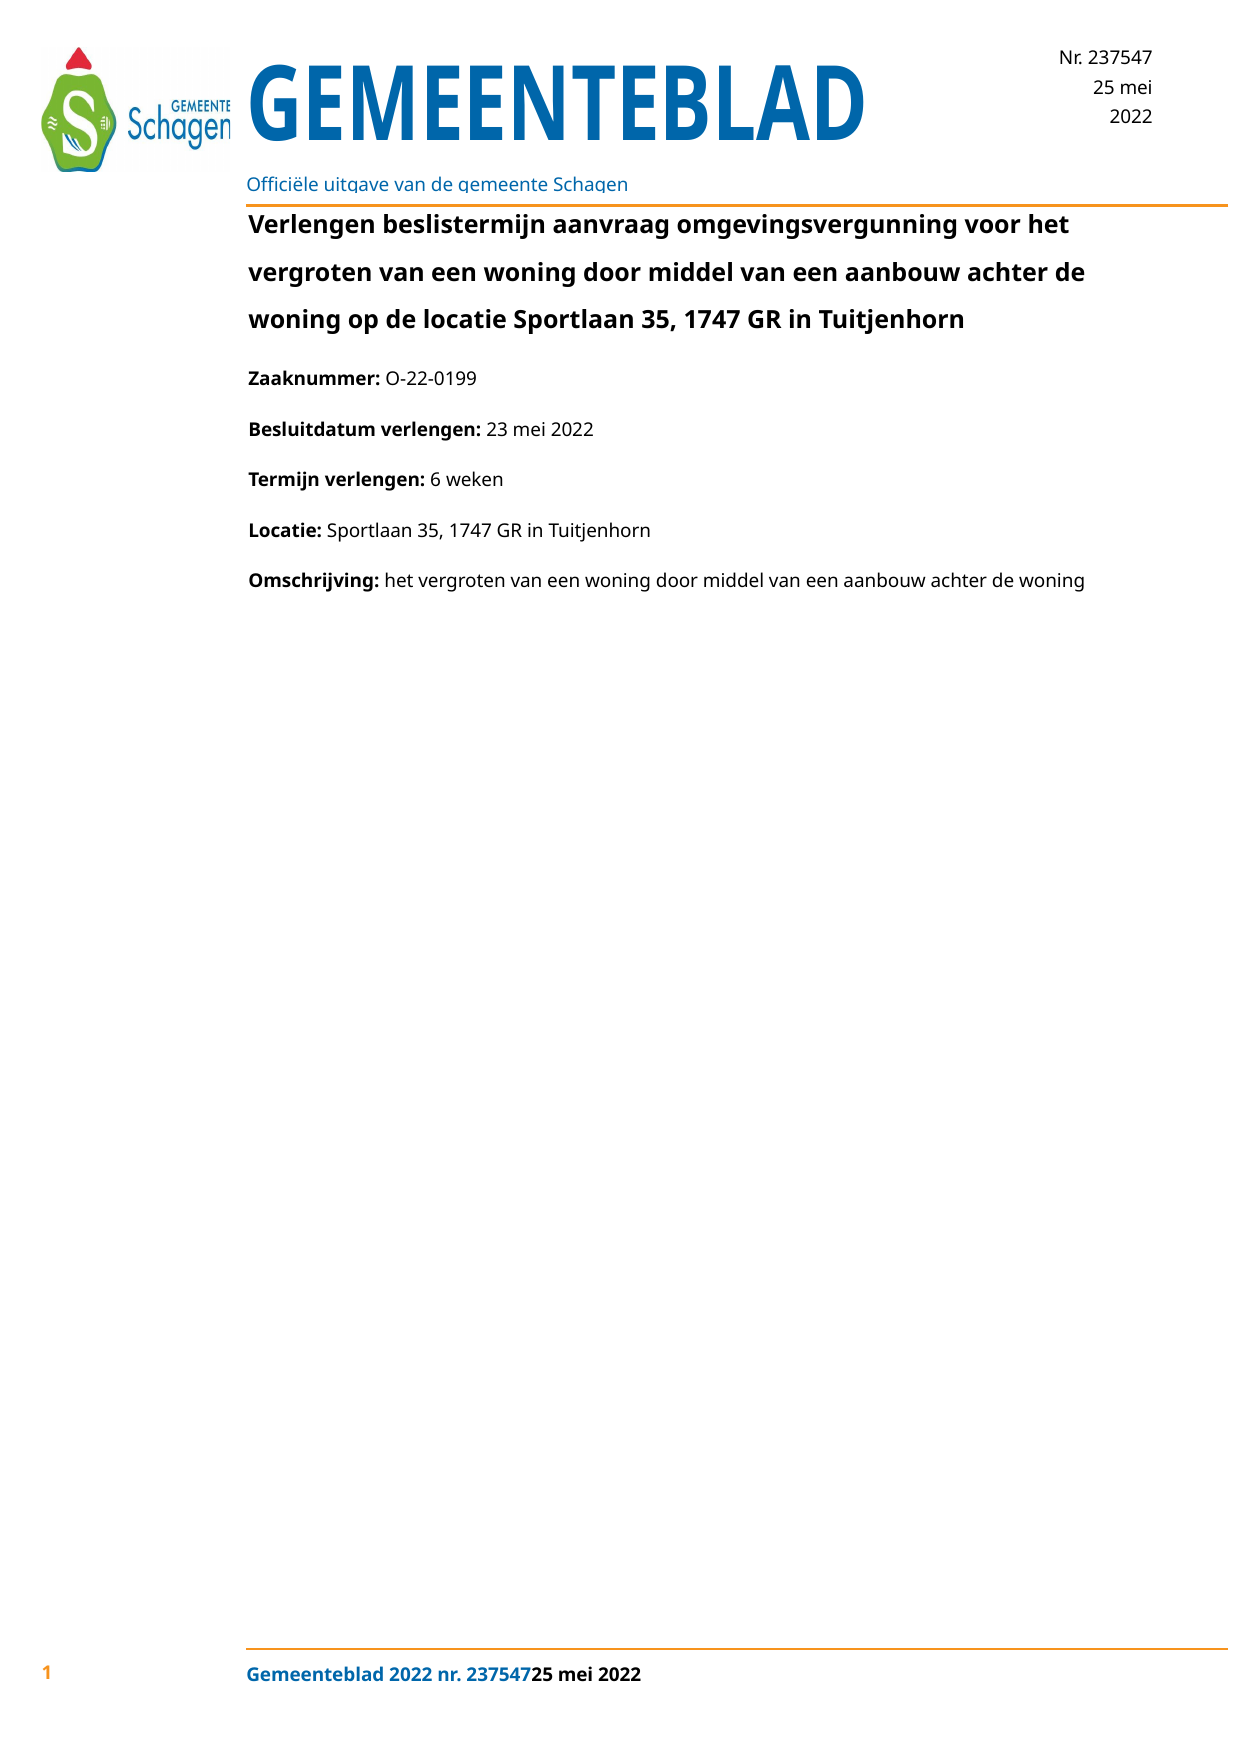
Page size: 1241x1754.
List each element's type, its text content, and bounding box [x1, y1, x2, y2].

text Omschrijving: het vergroten van een woning door middel van een aanbouw achter de woning [248, 567, 1152, 593]
text Verlengen beslistermijn aanvraag omgevingsvergunning voor het vergroten van een woning door middel van een aanbouw achter de woning op de locatie Sportlaan 35, 1747 GR in Tuitjenhorn [248, 207, 1152, 336]
text Besluitdatum verlengen: 23 mei 2022 [248, 416, 1152, 442]
text Locatie: Sportlaan 35, 1747 GR in Tuitjenhorn [248, 517, 1152, 542]
text Zaaknummer: O-22-0199 [248, 366, 1152, 391]
picture [41, 47, 231, 172]
text Termijn verlengen: 6 weken [248, 466, 1152, 492]
